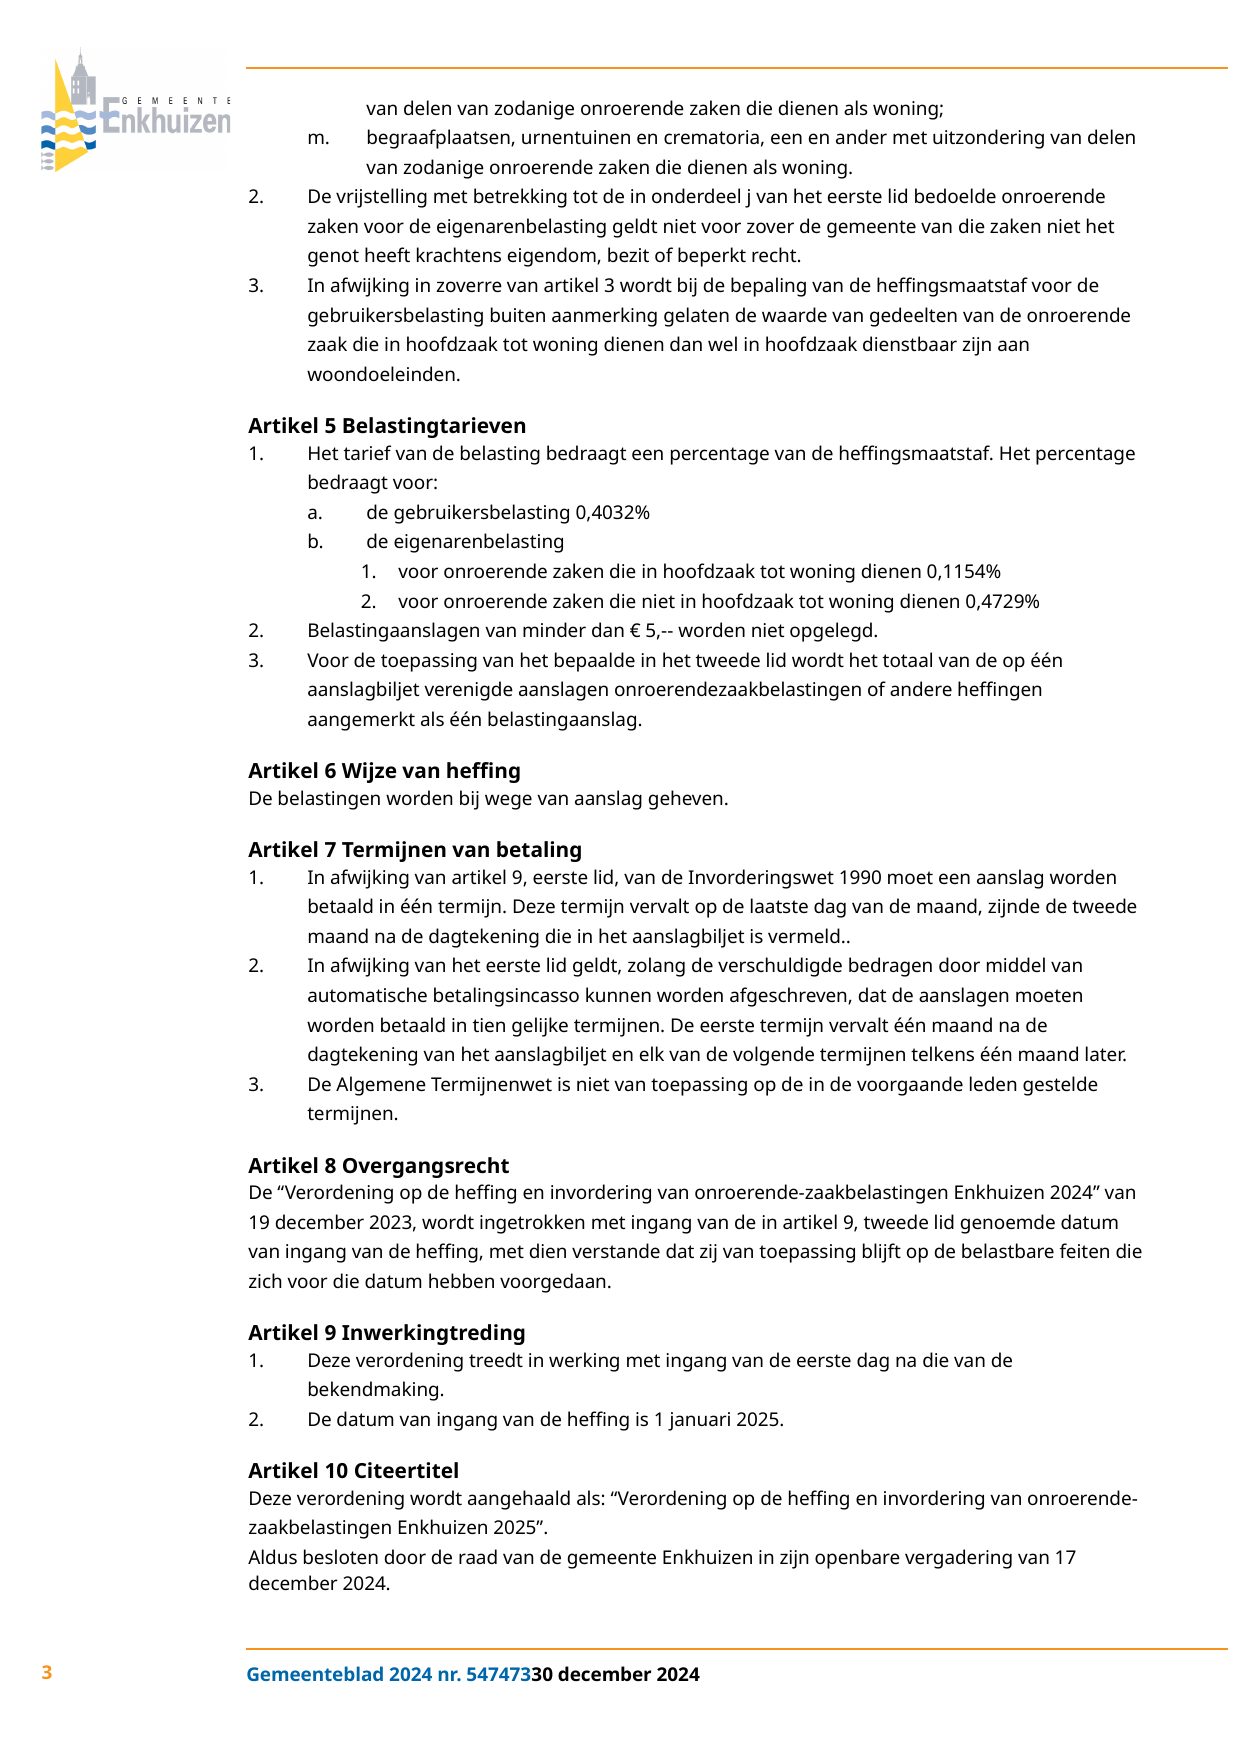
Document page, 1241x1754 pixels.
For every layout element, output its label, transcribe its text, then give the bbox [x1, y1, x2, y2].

list van delen van zodanige onroerende zaken die dienen als woning; [307, 95, 1152, 121]
text Artikel 5 Belastingtarieven [248, 411, 1152, 440]
text Deze verordening wordt aangehaald als: “Verordening op de heffing en invordering van onroerende-zaakbelastingen Enkhuizen 2025”. [248, 1485, 1152, 1540]
text Aldus besloten door de raad van de gemeente Enkhuizen in zijn openbare vergadering van 17 december 2024. [248, 1544, 1152, 1596]
text Artikel 10 Citeertitel [248, 1457, 1152, 1485]
list de eigenarenbelasting [307, 529, 1152, 554]
list In afwijking in zoverre van artikel 3 wordt bij de bepaling van de heffingsmaatstaf voor de gebruikersbelasting buiten aanmerking gelaten de waarde van gedeelten van de onroerende zaak die in hoofdzaak tot woning dienen dan wel in hoofdzaak dienstbaar zijn aan woondoeleinden. [248, 272, 1152, 387]
list In afwijking van artikel 9, eerste lid, van de Invorderingswet 1990 moet een aanslag worden betaald in één termijn. Deze termijn vervalt op de laatste dag van de maand, zijnde de tweede maand na de dagtekening die in het aanslagbiljet is vermeld.. [248, 864, 1152, 949]
text Artikel 8 Overgangsrecht [248, 1151, 1152, 1179]
list de gebruikersbelasting 0,4032% [307, 499, 1152, 525]
text Artikel 7 Termijnen van betaling [248, 835, 1152, 864]
list Deze verordening treedt in werking met ingang van de eerste dag na die van de bekendmaking. [248, 1347, 1152, 1402]
list De Algemene Termijnenwet is niet van toepassing op de in de voorgaande leden gestelde termijnen. [248, 1071, 1152, 1126]
list In afwijking van het eerste lid geldt, zolang de verschuldigde bedragen door middel van automatische betalingsincasso kunnen worden afgeschreven, dat de aanslagen moeten worden betaald in tien gelijke termijnen. De eerste termijn vervalt één maand na de dagtekening van het aanslagbiljet en elk van de volgende termijnen telkens één maand later. [248, 953, 1152, 1067]
list De datum van ingang van de heffing is 1 januari 2025. [248, 1406, 1152, 1432]
list Voor de toepassing van het bepaalde in het tweede lid wordt het totaal van de op één aanslagbiljet verenigde aanslagen onroerendezaakbelastingen of andere heffingen aangemerkt als één belastingaanslag. [248, 647, 1152, 732]
list Het tarief van de belasting bedraagt een percentage van de heffingsmaatstaf. Het percentage bedraagt voor: [248, 440, 1152, 495]
list voor onroerende zaken die in hoofdzaak tot woning dienen 0,1154% [361, 558, 1152, 584]
list Belastingaanslagen van minder dan € 5,-- worden niet opgelegd. [248, 617, 1152, 643]
text Artikel 9 Inwerkingtreding [248, 1318, 1152, 1347]
list begraafplaatsen, urnentuinen en crematoria, een en ander met uitzondering van delen van zodanige onroerende zaken die dienen als woning. [307, 124, 1152, 180]
text De belastingen worden bij wege van aanslag geheven. [248, 785, 1152, 811]
text Artikel 6 Wijze van heffing [248, 757, 1152, 785]
text De “Verordening op de heffing en invordering van onroerende-zaakbelastingen Enkhuizen 2024” van 19 december 2023, wordt ingetrokken met ingang van de in artikel 9, tweede lid genoemde datum van ingang van de heffing, met dien verstande dat zij van toepassing blijft op de belastbare feiten die zich voor die datum hebben voorgedaan. [248, 1179, 1152, 1294]
list De vrijstelling met betrekking tot de in onderdeel j van het eerste lid bedoelde onroerende zaken voor de eigenarenbelasting geldt niet voor zover de gemeente van die zaken niet het genot heeft krachtens eigendom, bezit of beperkt recht. [248, 183, 1152, 268]
picture [41, 47, 231, 172]
list voor onroerende zaken die niet in hoofdzaak tot woning dienen 0,4729% [361, 588, 1152, 613]
